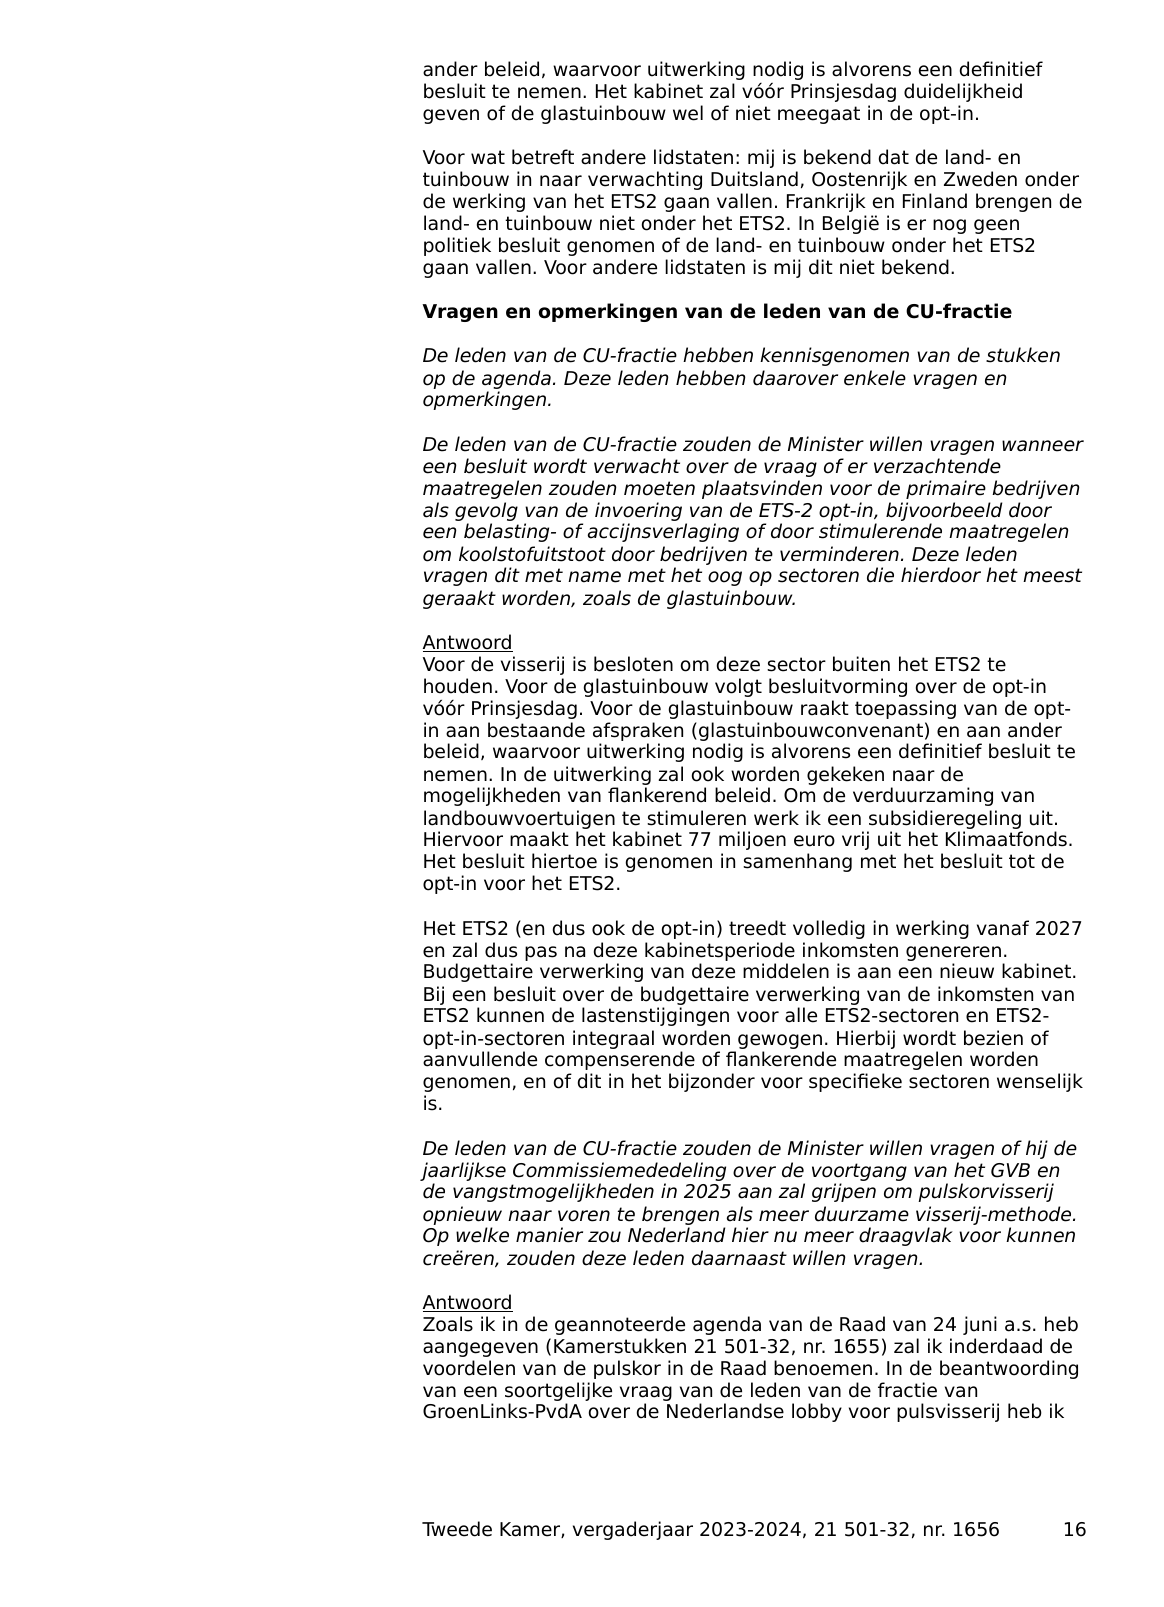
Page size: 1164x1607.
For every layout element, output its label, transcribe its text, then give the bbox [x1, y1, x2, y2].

text Het ETS2 (en dus ook de opt-in) treedt volledig in werking vanaf 2027 en zal dus pas na deze kabinetsperiode inkomsten genereren. Budgettaire verwerking van deze middelen is aan een nieuw kabinet. Bij een besluit over de budgettaire verwerking van de inkomsten van ETS2 kunnen de lastenstijgingen voor alle ETS2-sectoren en ETS2-opt-in-sectoren integraal worden gewogen. Hierbij wordt bezien of aanvullende compenserende of flankerende maatregelen worden genomen, en of dit in het bijzonder voor specifieke sectoren wenselijk is. [422, 917, 1087, 1115]
text De leden van de CU-fractie zouden de Minister willen vragen wanneer een besluit wordt verwacht over de vraag of er verzachtende maatregelen zouden moeten plaatsvinden voor de primaire bedrijven als gevolg van de invoering van de ETS-2 opt-in, bijvoorbeeld door een belasting- of accijnsverlaging of door stimulerende maatregelen om koolstofuitstoot door bedrijven te verminderen. Deze leden vragen dit met name met het oog op sectoren die hierdoor het meest geraakt worden, zoals de glastuinbouw. [422, 433, 1087, 609]
text De leden van de CU-fractie zouden de Minister willen vragen of hij de jaarlijkse Commissiemededeling over de voortgang van het GVB en de vangstmogelijkheden in 2025 aan zal grijpen om pulskorvisserij opnieuw naar voren te brengen als meer duurzame visserij-methode. Op welke manier zou Nederland hier nu meer draagvlak voor kunnen creëren, zouden deze leden daarnaast willen vragen. [422, 1137, 1087, 1269]
subtitle Vragen en opmerkingen van de leden van de CU-fractie [422, 301, 1087, 323]
text Antwoord [422, 1292, 1087, 1313]
text Zoals ik in de geannoteerde agenda van de Raad van 24 juni a.s. heb aangegeven (Kamerstukken 21 501-32, nr. 1655) zal ik inderdaad de voordelen van de pulskor in de Raad benoemen. In de beantwoording van een soortgelijke vraag van de leden van de fractie van GroenLinks-PvdA over de Nederlandse lobby voor pulsvisserij heb ik [422, 1313, 1087, 1423]
text Voor wat betreft andere lidstaten: mij is bekend dat de land- en tuinbouw in naar verwachting Duitsland, Oostenrijk en Zweden onder de werking van het ETS2 gaan vallen. Frankrijk en Finland brengen de land- en tuinbouw niet onder het ETS2. In België is er nog geen politiek besluit genomen of de land- en tuinbouw onder het ETS2 gaan vallen. Voor andere lidstaten is mij dit niet bekend. [422, 147, 1087, 279]
text Voor de visserij is besloten om deze sector buiten het ETS2 te houden. Voor de glastuinbouw volgt besluitvorming over de opt-in vóór Prinsjesdag. Voor de glastuinbouw raakt toepassing van de opt-in aan bestaande afspraken (glastuinbouwconvenant) en aan ander beleid, waarvoor uitwerking nodig is alvorens een definitief besluit te nemen. In de uitwerking zal ook worden gekeken naar de mogelijkheden van flankerend beleid. Om de verduurzaming van landbouwvoertuigen te stimuleren werk ik een subsidieregeling uit. Hiervoor maakt het kabinet 77 miljoen euro vrij uit het Klimaatfonds. Het besluit hiertoe is genomen in samenhang met het besluit tot de opt-in voor het ETS2. [422, 653, 1087, 895]
text Antwoord [422, 632, 1087, 653]
text ander beleid, waarvoor uitwerking nodig is alvorens een definitief besluit te nemen. Het kabinet zal vóór Prinsjesdag duidelijkheid geven of de glastuinbouw wel of niet meegaat in de opt-in. [422, 59, 1087, 125]
text De leden van de CU-fractie hebben kennisgenomen van de stukken op de agenda. Deze leden hebben daarover enkele vragen en opmerkingen. [422, 345, 1087, 411]
